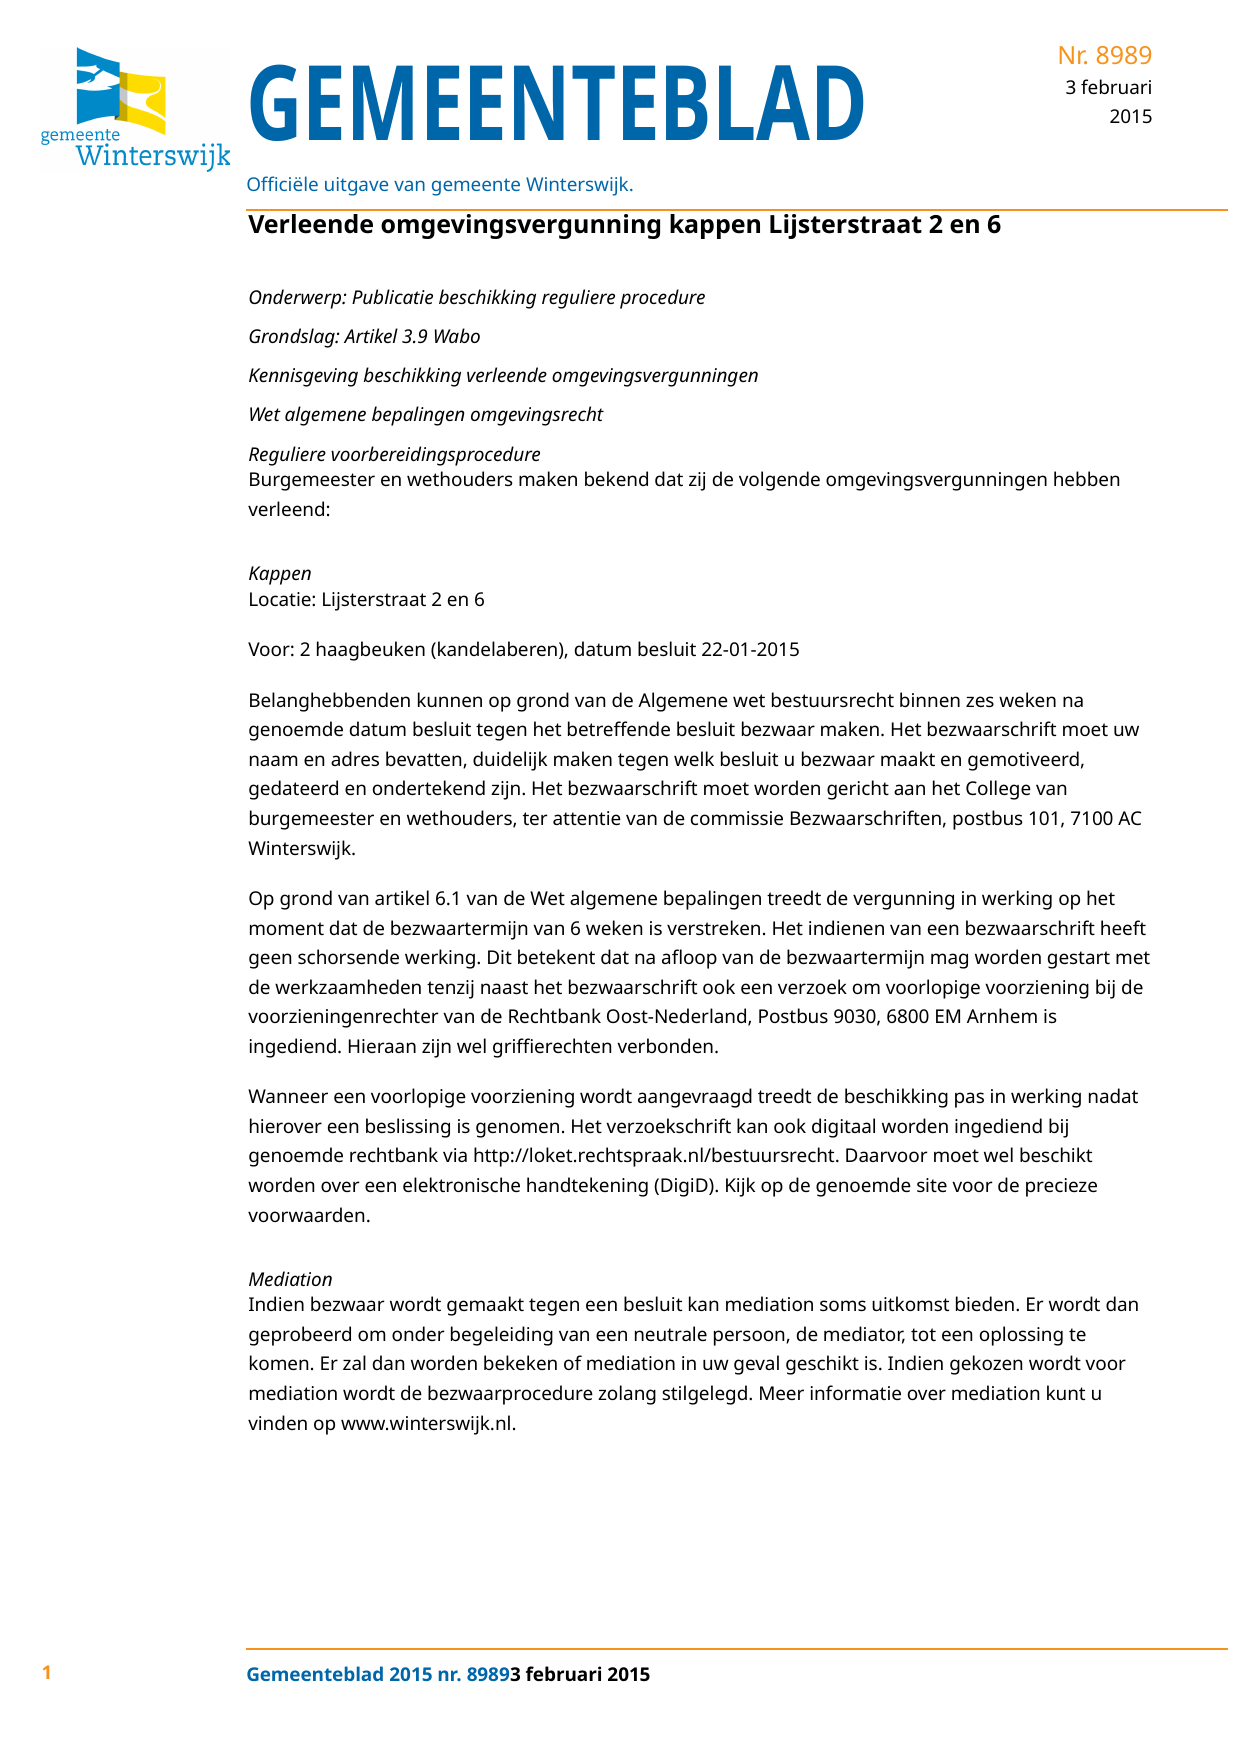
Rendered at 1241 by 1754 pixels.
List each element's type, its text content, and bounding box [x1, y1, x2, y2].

text Wet algemene bepalingen omgevingsrecht [248, 402, 1152, 427]
text Grondslag: Artikel 3.9 Wabo [248, 323, 1152, 349]
text Verleende omgevingsvergunning kappen Lijsterstraat 2 en 6 [248, 211, 1152, 241]
text Kappen [248, 560, 1152, 586]
text Voor: 2 haagbeuken (kandelaberen), datum besluit 22-01-2015 [248, 636, 1152, 662]
picture [41, 47, 231, 172]
text Indien bezwaar wordt gemaakt tegen een besluit kan mediation soms uitkomst bieden. Er wordt dan geprobeerd om onder begeleiding van een neutrale persoon, de mediator, tot een oplossing te komen. Er zal dan worden bekeken of mediation in uw geval geschikt is. Indien gekozen wordt voor mediation wordt de bezwaarprocedure zolang stilgelegd. Meer informatie over mediation kunt u vinden op www.winterswijk.nl. [248, 1291, 1152, 1436]
text Belanghebbenden kunnen op grond van de Algemene wet bestuursrecht binnen zes weken na genoemde datum besluit tegen het betreffende besluit bezwaar maken. Het bezwaarschrift moet uw naam en adres bevatten, duidelijk maken tegen welk besluit u bezwaar maakt en gemotiveerd, gedateerd en ondertekend zijn. Het bezwaarschrift moet worden gericht aan het College van burgemeester en wethouders, ter attentie van de commissie Bezwaarschriften, postbus 101, 7100 AC Winterswijk. [248, 687, 1152, 860]
text Onderwerp: Publicatie beschikking reguliere procedure [248, 284, 1152, 309]
text Wanneer een voorlopige voorziening wordt aangevraagd treedt de beschikking pas in werking nadat hierover een beslissing is genomen. Het verzoekschrift kan ook digitaal worden ingediend bij genoemde rechtbank via http://loket.rechtspraak.nl/bestuursrecht. Daarvoor moet wel beschikt worden over een elektronische handtekening (DigiD). Kijk op de genoemde site voor de precieze voorwaarden. [248, 1083, 1152, 1227]
picture [225, 153, 231, 162]
text Burgemeester en wethouders maken bekend dat zij de volgende omgevingsvergunningen hebben verleend: [248, 467, 1152, 522]
text Kennisgeving beschikking verleende omgevingsvergunningen [248, 362, 1152, 388]
text Reguliere voorbereidingsprocedure [248, 441, 1152, 467]
text Locatie: Lijsterstraat 2 en 6 [248, 586, 1152, 612]
text Mediation [248, 1266, 1152, 1291]
text Op grond van artikel 6.1 van de Wet algemene bepalingen treedt de vergunning in werking op het moment dat de bezwaartermijn van 6 weken is verstreken. Het indienen van een bezwaarschrift heeft geen schorsende werking. Dit betekent dat na afloop van de bezwaartermijn mag worden gestart met de werkzaamheden tenzij naast het bezwaarschrift ook een verzoek om voorlopige voorziening bij de voorzieningenrechter van de Rechtbank Oost-Nederland, Postbus 9030, 6800 EM Arnhem is ingediend. Hieraan zijn wel griffierechten verbonden. [248, 885, 1152, 1059]
